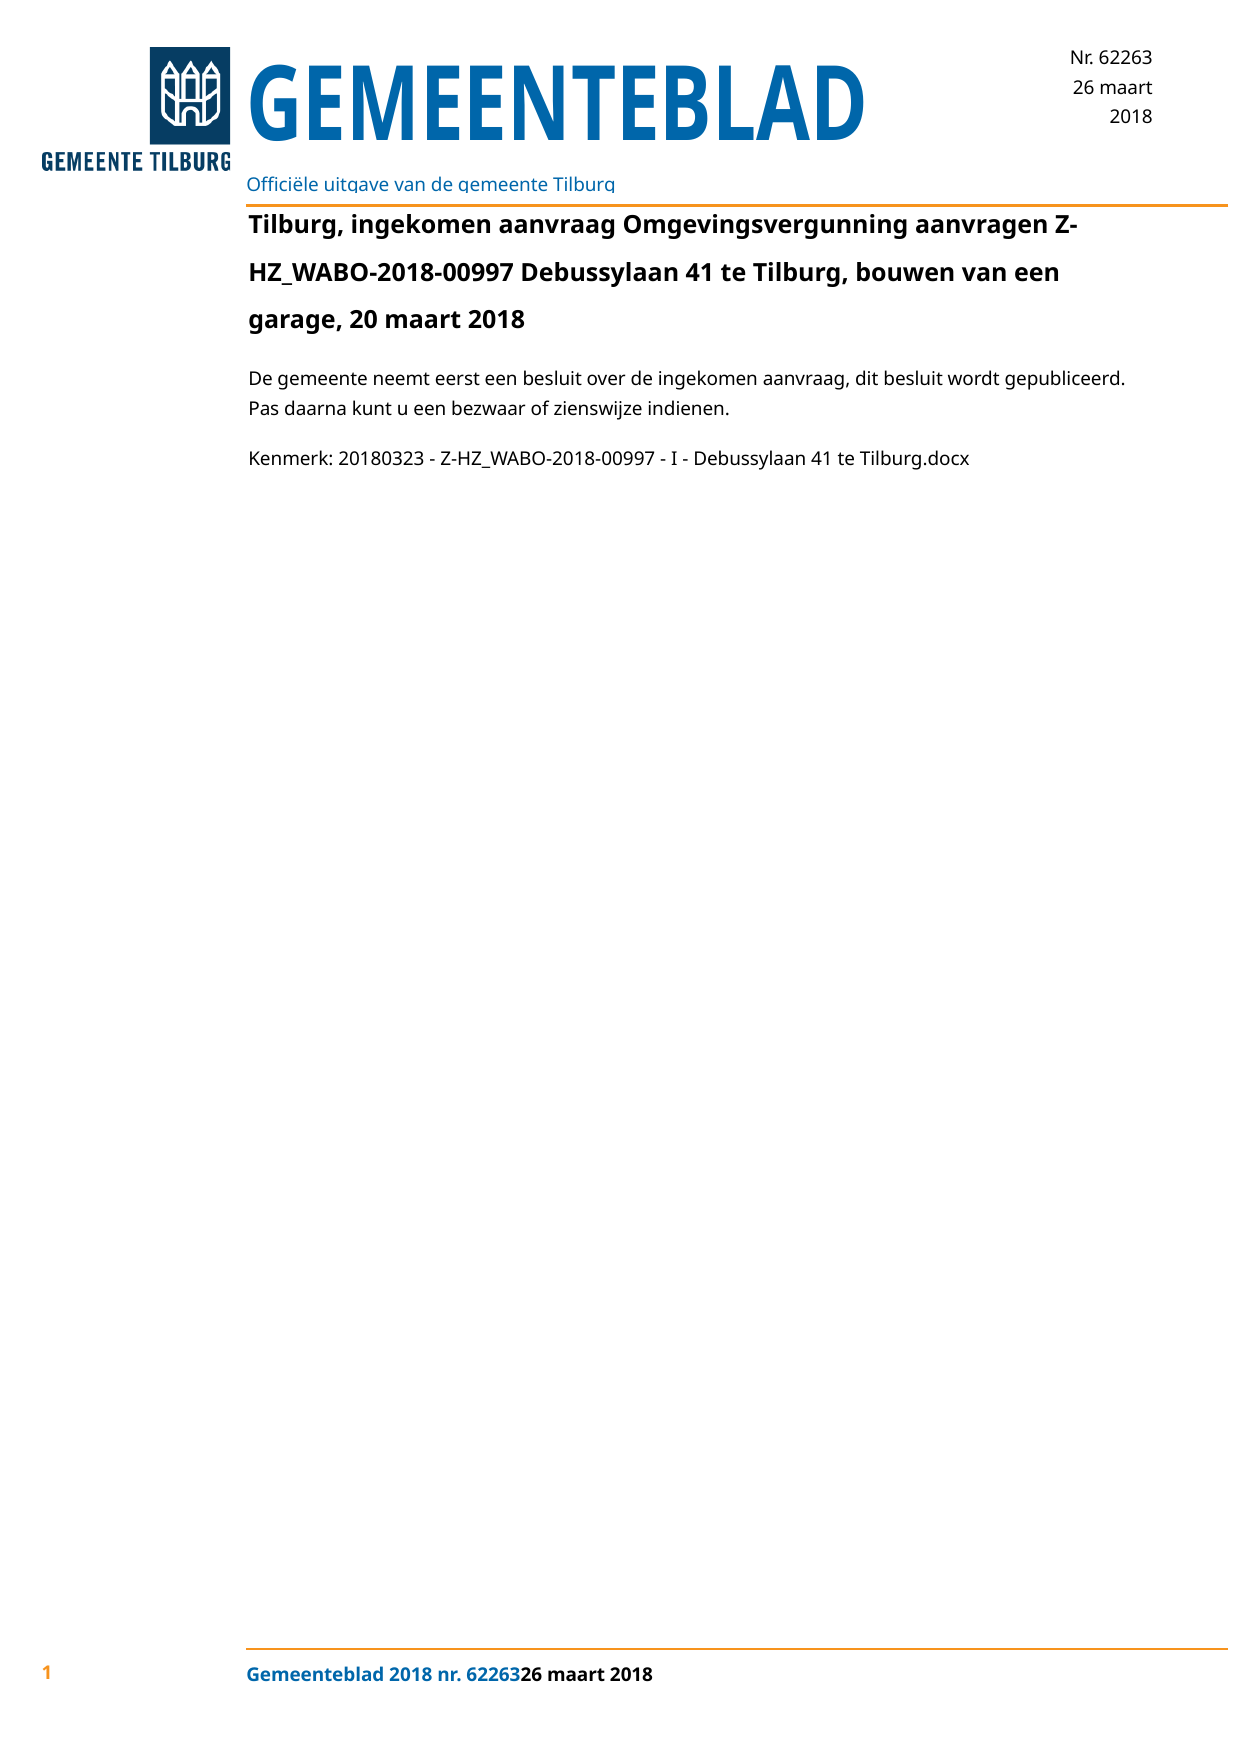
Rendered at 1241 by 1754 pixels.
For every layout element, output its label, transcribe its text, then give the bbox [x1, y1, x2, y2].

text De gemeente neemt eerst een besluit over de ingekomen aanvraag, dit besluit wordt gepubliceerd. Pas daarna kunt u een bezwaar of zienswijze indienen. [248, 366, 1152, 421]
text Tilburg, ingekomen aanvraag Omgevingsvergunning aanvragen Z-HZ_WABO-2018-00997 Debussylaan 41 te Tilburg, bouwen van een garage, 20 maart 2018 [248, 207, 1152, 336]
text Kenmerk: 20180323 - Z-HZ_WABO-2018-00997 - I - Debussylaan 41 te Tilburg.docx [248, 446, 1152, 471]
picture [41, 47, 231, 172]
